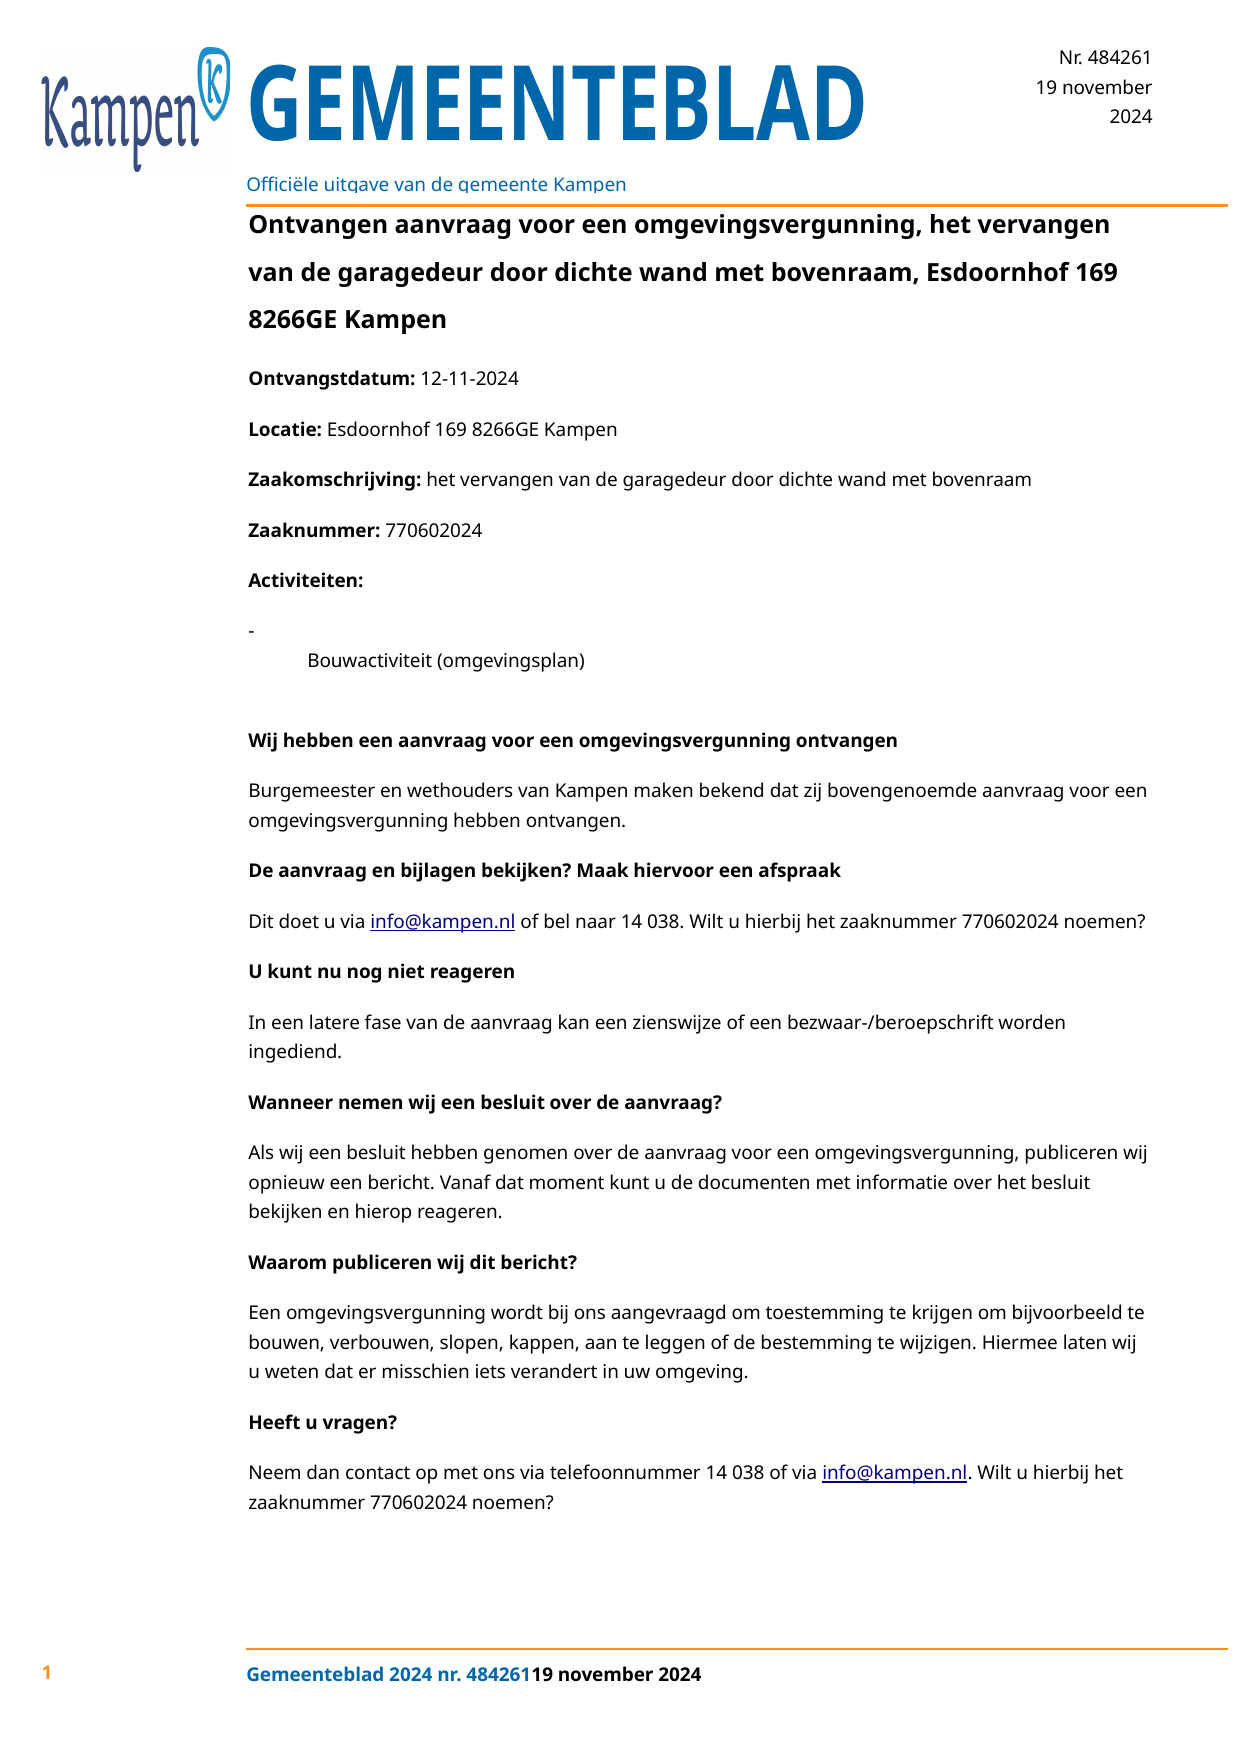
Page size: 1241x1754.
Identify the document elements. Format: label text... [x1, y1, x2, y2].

text Wanneer nemen wij een besluit over de aanvraag? [248, 1089, 1152, 1114]
text De aanvraag en bijlagen bekijken? Maak hiervoor een afspraak [248, 858, 1152, 883]
text Locatie: Esdoornhof 169 8266GE Kampen [248, 416, 1152, 442]
text Zaaknummer: 770602024 [248, 517, 1152, 542]
text Waarom publiceren wij dit bericht? [248, 1249, 1152, 1274]
text In een latere fase van de aanvraag kan een zienswijze of een bezwaar-/beroepschrift worden ingediend. [248, 1009, 1152, 1064]
text Een omgevingsvergunning wordt bij ons aangevraagd om toestemming te krijgen om bijvoorbeeld te bouwen, verbouwen, slopen, kappen, aan te leggen of de bestemming te wijzigen. Hiermee laten wij u weten dat er misschien iets verandert in uw omgeving. [248, 1299, 1152, 1384]
text Zaakomschrijving: het vervangen van de garagedeur door dichte wand met bovenraam [248, 466, 1152, 492]
text Als wij een besluit hebben genomen over de aanvraag voor een omgevingsvergunning, publiceren wij opnieuw een bericht. Vanaf dat moment kunt u de documenten met informatie over het besluit bekijken en hierop reageren. [248, 1139, 1152, 1224]
text Dit doet u via info@kampen.nl of bel naar 14 038. Wilt u hierbij het zaaknummer 770602024 noemen? [248, 908, 1152, 934]
text U kunt nu nog niet reageren [248, 958, 1152, 984]
text Activiteiten: [248, 567, 1152, 593]
text Ontvangstdatum: 12-11-2024 [248, 366, 1152, 391]
list Bouwactiviteit (omgevingsplan) [248, 647, 1152, 673]
text Ontvangen aanvraag voor een omgevingsvergunning, het vervangen van de garagedeur door dichte wand met bovenraam, Esdoornhof 169 8266GE Kampen [248, 207, 1152, 336]
text Burgemeester en wethouders van Kampen maken bekend dat zij bovengenoemde aanvraag voor een omgevingsvergunning hebben ontvangen. [248, 778, 1152, 833]
text Wij hebben een aanvraag voor een omgevingsvergunning ontvangen [248, 727, 1152, 753]
text Neem dan contact op met ons via telefoonnummer 14 038 of via info@kampen.nl. Wilt u hierbij het zaaknummer 770602024 noemen? [248, 1459, 1152, 1514]
text Heeft u vragen? [248, 1409, 1152, 1434]
picture [41, 47, 231, 172]
